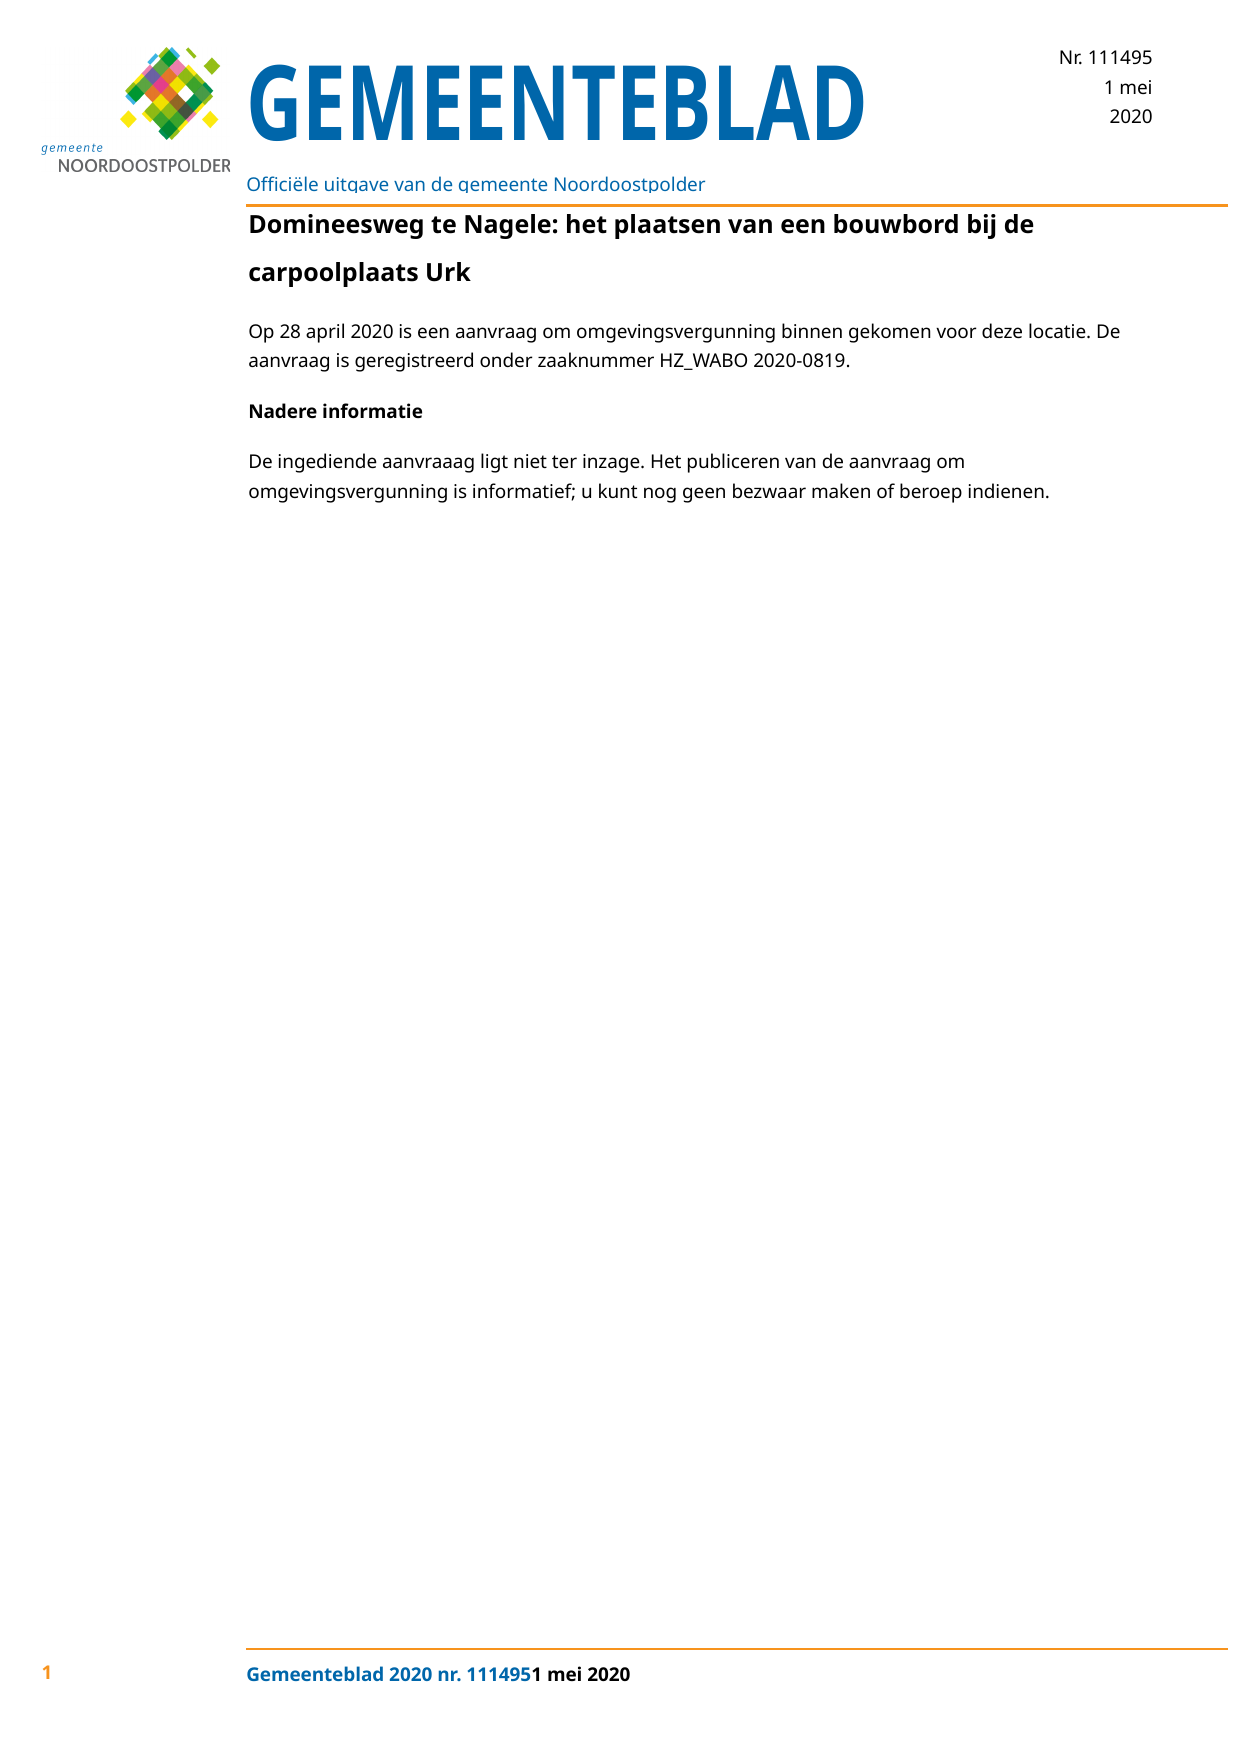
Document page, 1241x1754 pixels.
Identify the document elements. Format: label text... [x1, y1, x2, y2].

text Nadere informatie [248, 398, 1152, 424]
picture [41, 47, 231, 172]
text De ingediende aanvraaag ligt niet ter inzage. Het publiceren van de aanvraag om omgevingsvergunning is informatief; u kunt nog geen bezwaar maken of beroep indienen. [248, 448, 1152, 504]
text Op 28 april 2020 is een aanvraag om omgevingsvergunning binnen gekomen voor deze locatie. De aanvraag is geregistreerd onder zaaknummer HZ_WABO 2020-0819. [248, 318, 1152, 373]
text Domineesweg te Nagele: het plaatsen van een bouwbord bij de carpoolplaats Urk [248, 207, 1152, 288]
